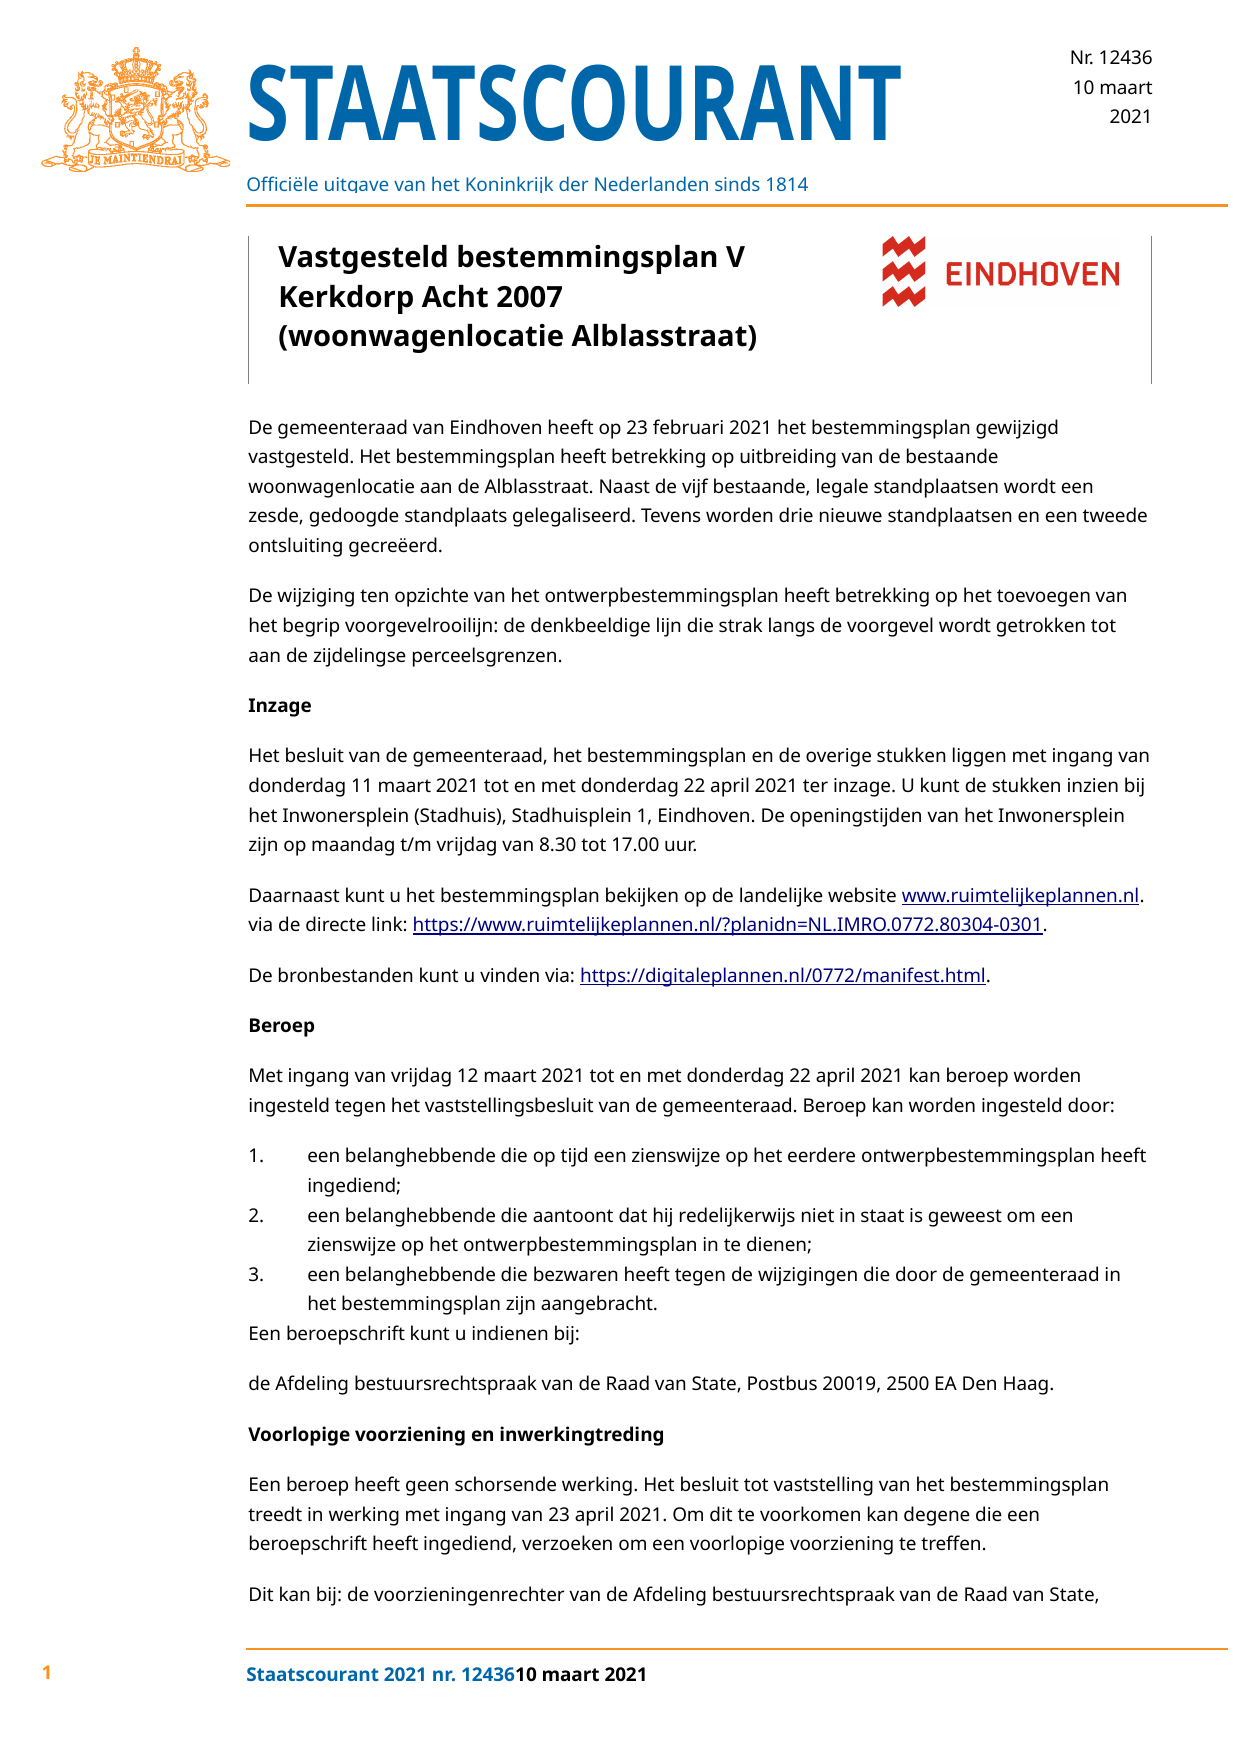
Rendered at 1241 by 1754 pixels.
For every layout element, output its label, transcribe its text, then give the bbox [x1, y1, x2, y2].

table_header [850, 236, 1151, 384]
text Een beroep heeft geen schorsende werking. Het besluit tot vaststelling van het bestemmingsplan treedt in werking met ingang van 23 april 2021. Om dit te voorkomen kan degene die een beroepschrift heeft ingediend, verzoeken om een voorlopige voorziening te treffen. [248, 1471, 1152, 1556]
text Voorlopige voorziening en inwerkingtreding [248, 1421, 1152, 1447]
text De gemeenteraad van Eindhoven heeft op 23 februari 2021 het bestemmingsplan gewijzigd vastgesteld. Het bestemmingsplan heeft betrekking op uitbreiding van de bestaande woonwagenlocatie aan de Alblasstraat. Naast de vijf bestaande, legale standplaatsen wordt een zesde, gedoogde standplaats gelegaliseerd. Tevens worden drie nieuwe standplaatsen en een tweede ontsluiting gecreëerd. [248, 414, 1152, 558]
text Met ingang van vrijdag 12 maart 2021 tot en met donderdag 22 april 2021 kan beroep worden ingesteld tegen het vaststellingsbesluit van de gemeenteraad. Beroep kan worden ingesteld door: [248, 1063, 1152, 1118]
picture [41, 47, 231, 172]
text Een beroepschrift kunt u indienen bij: [248, 1320, 1152, 1346]
list een belanghebbende die bezwaren heeft tegen de wijzigingen die door de gemeenteraad in het bestemmingsplan zijn aangebracht. [248, 1261, 1152, 1316]
text De wijziging ten opzichte van het ontwerpbestemmingsplan heeft betrekking op het toevoegen van het begrip voorgevelrooilijn: de denkbeeldige lijn die strak langs de voorgevel wordt getrokken tot aan de zijdelingse perceelsgrenzen. [248, 583, 1152, 668]
text de Afdeling bestuursrechtspraak van de Raad van State, Postbus 20019, 2500 EA Den Haag. [248, 1371, 1152, 1396]
picture [882, 236, 1119, 307]
text Daarnaast kunt u het bestemmingsplan bekijken op de landelijke website www.ruimtelijkeplannen.nl. via de directe link: https://www.ruimtelijkeplannen.nl/?planidn=NL.IMRO.0772.80304-0301. [248, 882, 1152, 937]
text Het besluit van de gemeenteraad, het bestemmingsplan en de overige stukken liggen met ingang van donderdag 11 maart 2021 tot en met donderdag 22 april 2021 ter inzage. U kunt de stukken inzien bij het Inwonersplein (Stadhuis), Stadhuisplein 1, Eindhoven. De openingstijden van het Inwonersplein zijn op maandag t/m vrijdag van 8.30 tot 17.00 uur. [248, 743, 1152, 857]
text De bronbestanden kunt u vinden via: https://digitaleplannen.nl/0772/manifest.html. [248, 962, 1152, 988]
table_header Vastgesteld bestemmingsplan V Kerkdorp Acht 2007 (woonwagenlocatie Alblasstraat) [249, 236, 850, 384]
list een belanghebbende die aantoont dat hij redelijkerwijs niet in staat is geweest om een zienswijze op het ontwerpbestemmingsplan in te dienen; [248, 1202, 1152, 1257]
text Inzage [248, 692, 1152, 718]
list een belanghebbende die op tijd een zienswijze op het eerdere ontwerpbestemmingsplan heeft ingediend; [248, 1143, 1152, 1198]
text Dit kan bij: de voorzieningenrechter van de Afdeling bestuursrechtspraak van de Raad van State, [248, 1581, 1152, 1607]
text Beroep [248, 1012, 1152, 1038]
